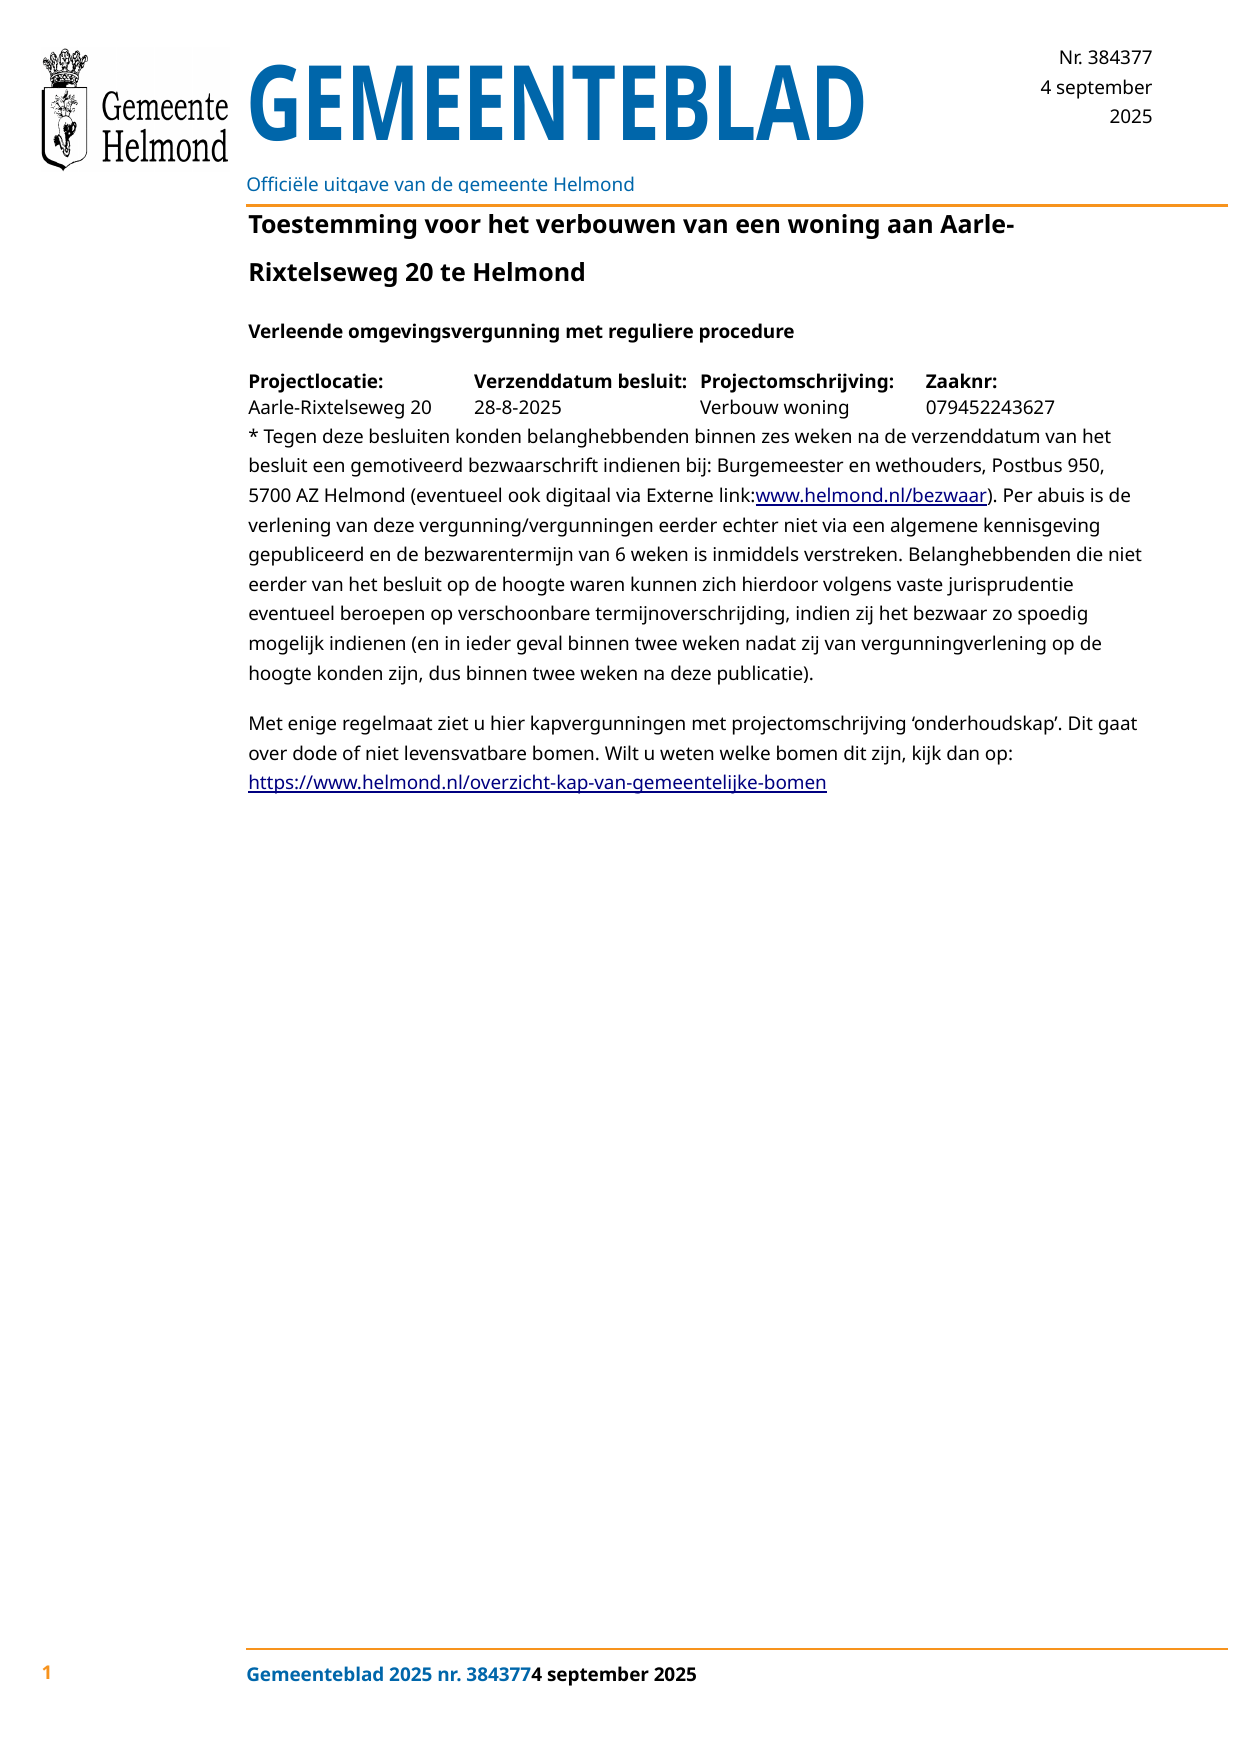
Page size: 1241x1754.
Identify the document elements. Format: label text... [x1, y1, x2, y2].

table_header Projectlocatie: [248, 369, 474, 394]
text Met enige regelmaat ziet u hier kapvergunningen met projectomschrijving ‘onderhoudskap’. Dit gaat over dode of niet levensvatbare bomen. Wilt u weten welke bomen dit zijn, kijk dan op: https://www.helmond.nl/overzicht-kap-van-gemeentelijke-bomen [248, 710, 1152, 795]
table_header Projectomschrijving: [700, 369, 926, 394]
table_cell 28-8-2025 [474, 394, 700, 420]
table_header Verzenddatum besluit: [474, 369, 700, 394]
text Toestemming voor het verbouwen van een woning aan Aarle-Rixtelseweg 20 te Helmond [248, 207, 1152, 288]
text * Tegen deze besluiten konden belanghebbenden binnen zes weken na de verzenddatum van het besluit een gemotiveerd bezwaarschrift indienen bij: Burgemeester en wethouders, Postbus 950, 5700 AZ Helmond (eventueel ook digitaal via Externe link:www.helmond.nl/bezwaar). Per abuis is de verlening van deze vergunning/vergunningen eerder echter niet via een algemene kennisgeving gepubliceerd en de bezwarentermijn van 6 weken is inmiddels verstreken. Belanghebbenden die niet eerder van het besluit op de hoogte waren kunnen zich hierdoor volgens vaste jurisprudentie eventueel beroepen op verschoonbare termijnoverschrijding, indien zij het bezwaar zo spoedig mogelijk indienen (en in ieder geval binnen twee weken nadat zij van vergunningverlening op de hoogte konden zijn, dus binnen twee weken na deze publicatie). [248, 423, 1152, 686]
picture [41, 47, 231, 172]
text Verleende omgevingsvergunning met reguliere procedure [248, 318, 1152, 344]
table_cell Verbouw woning [700, 394, 926, 420]
table_cell Aarle-Rixtelseweg 20 [248, 394, 474, 420]
table_header Zaaknr: [926, 369, 1152, 394]
table_cell 079452243627 [926, 394, 1152, 420]
